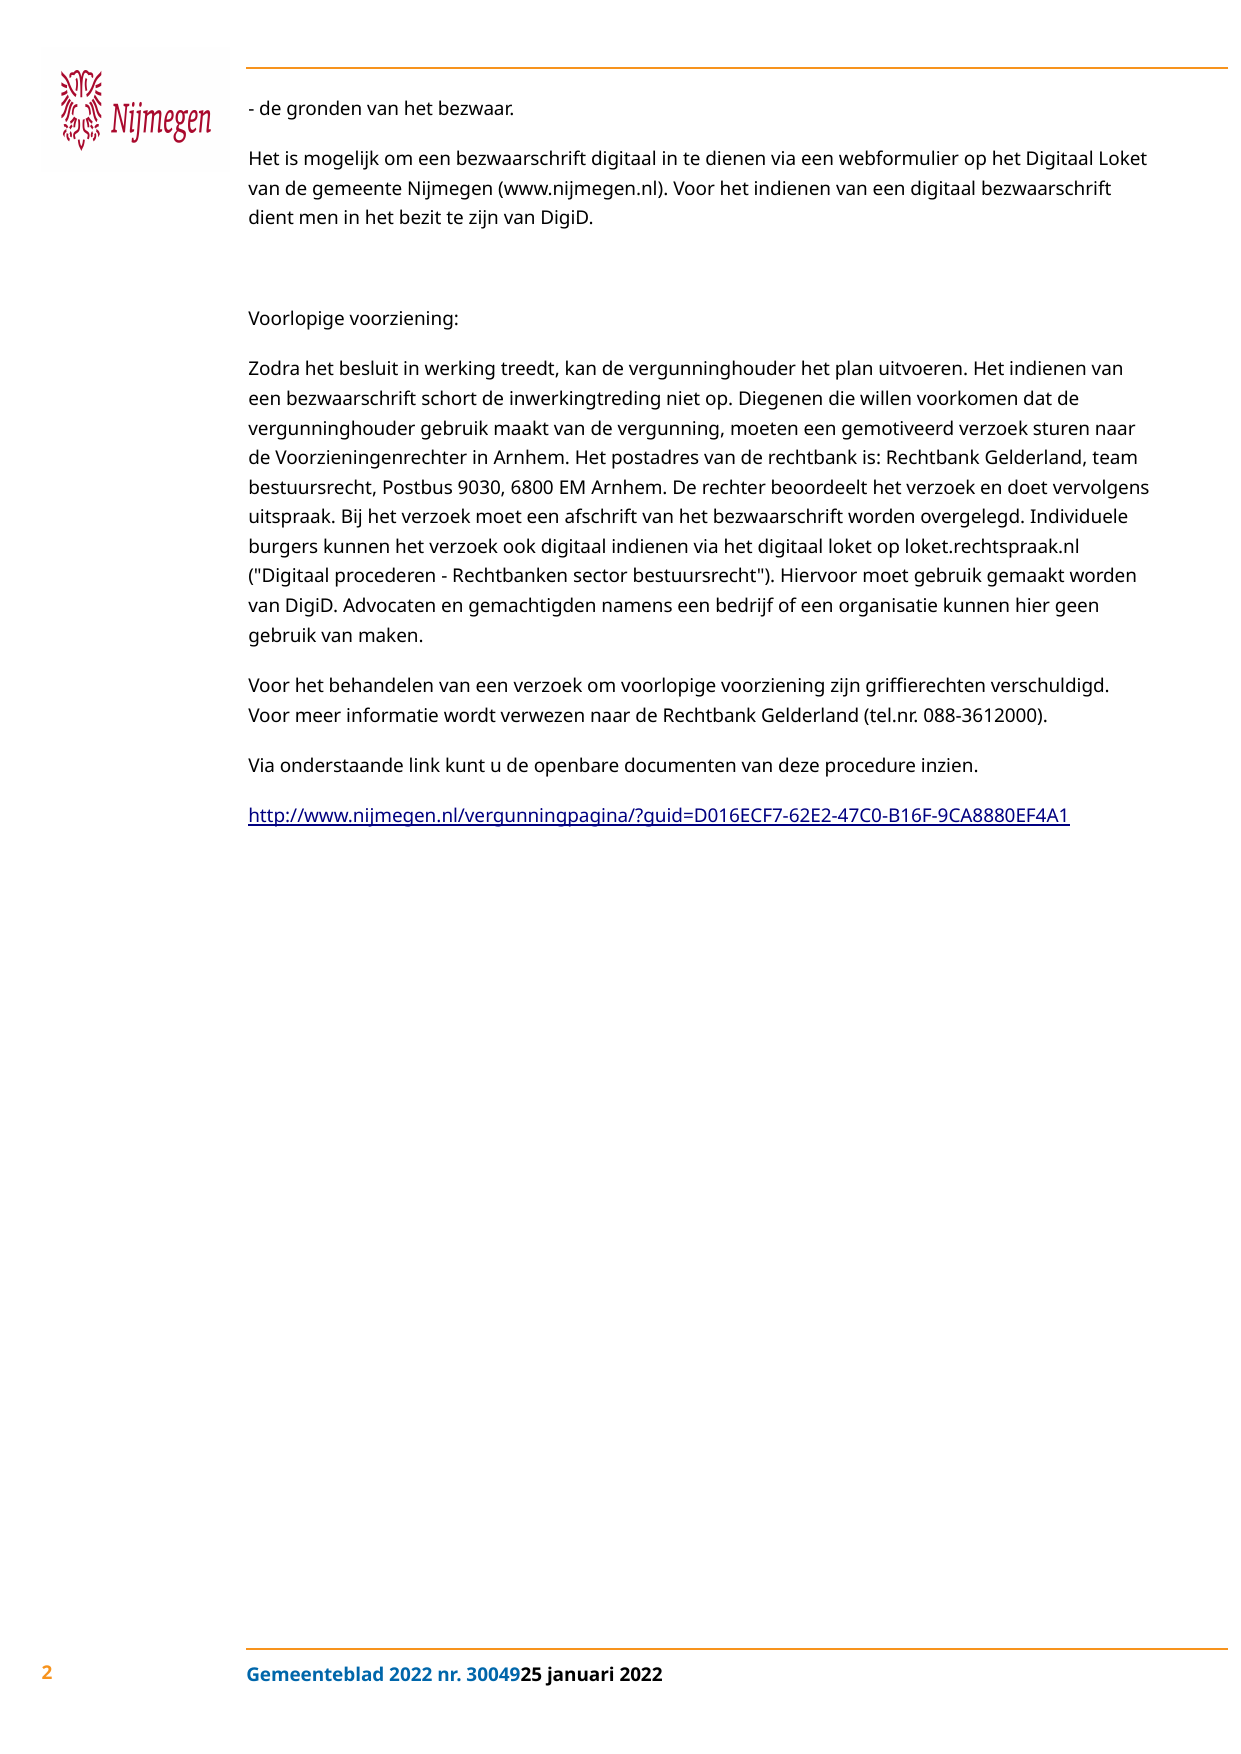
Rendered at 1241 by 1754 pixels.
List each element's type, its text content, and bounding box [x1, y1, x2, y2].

text Voorlopige voorziening: [248, 305, 1152, 331]
text Via onderstaande link kunt u de openbare documenten van deze procedure inzien. [248, 752, 1152, 778]
text http://www.nijmegen.nl/vergunningpagina/?guid=D016ECF7-62E2-47C0-B16F-9CA8880EF4A1 [248, 803, 1152, 828]
text Voor het behandelen van een verzoek om voorlopige voorziening zijn griffierechten verschuldigd. Voor meer informatie wordt verwezen naar de Rechtbank Gelderland (tel.nr. 088-3612000). [248, 672, 1152, 728]
text - de gronden van het bezwaar. [248, 95, 1152, 121]
text Het is mogelijk om een bezwaarschrift digitaal in te dienen via een webformulier op het Digitaal Loket van de gemeente Nijmegen (www.nijmegen.nl). Voor het indienen van een digitaal bezwaarschrift dient men in het bezit te zijn van DigiD. [248, 145, 1152, 230]
text Zodra het besluit in werking treedt, kan de vergunninghouder het plan uitvoeren. Het indienen van een bezwaarschrift schort de inwerkingtreding niet op. Diegenen die willen voorkomen dat de vergunninghouder gebruik maakt van de vergunning, moeten een gemotiveerd verzoek sturen naar de Voorzieningenrechter in Arnhem. Het postadres van de rechtbank is: Rechtbank Gelderland, team bestuursrecht, Postbus 9030, 6800 EM Arnhem. De rechter beoordeelt het verzoek en doet vervolgens uitspraak. Bij het verzoek moet een afschrift van het bezwaarschrift worden overgelegd. Individuele burgers kunnen het verzoek ook digitaal indienen via het digitaal loket op loket.rechtspraak.nl ("Digitaal procederen - Rechtbanken sector bestuursrecht"). Hiervoor moet gebruik gemaakt worden van DigiD. Advocaten en gemachtigden namens een bedrijf of een organisatie kunnen hier geen gebruik van maken. [248, 356, 1152, 648]
picture [41, 47, 231, 172]
